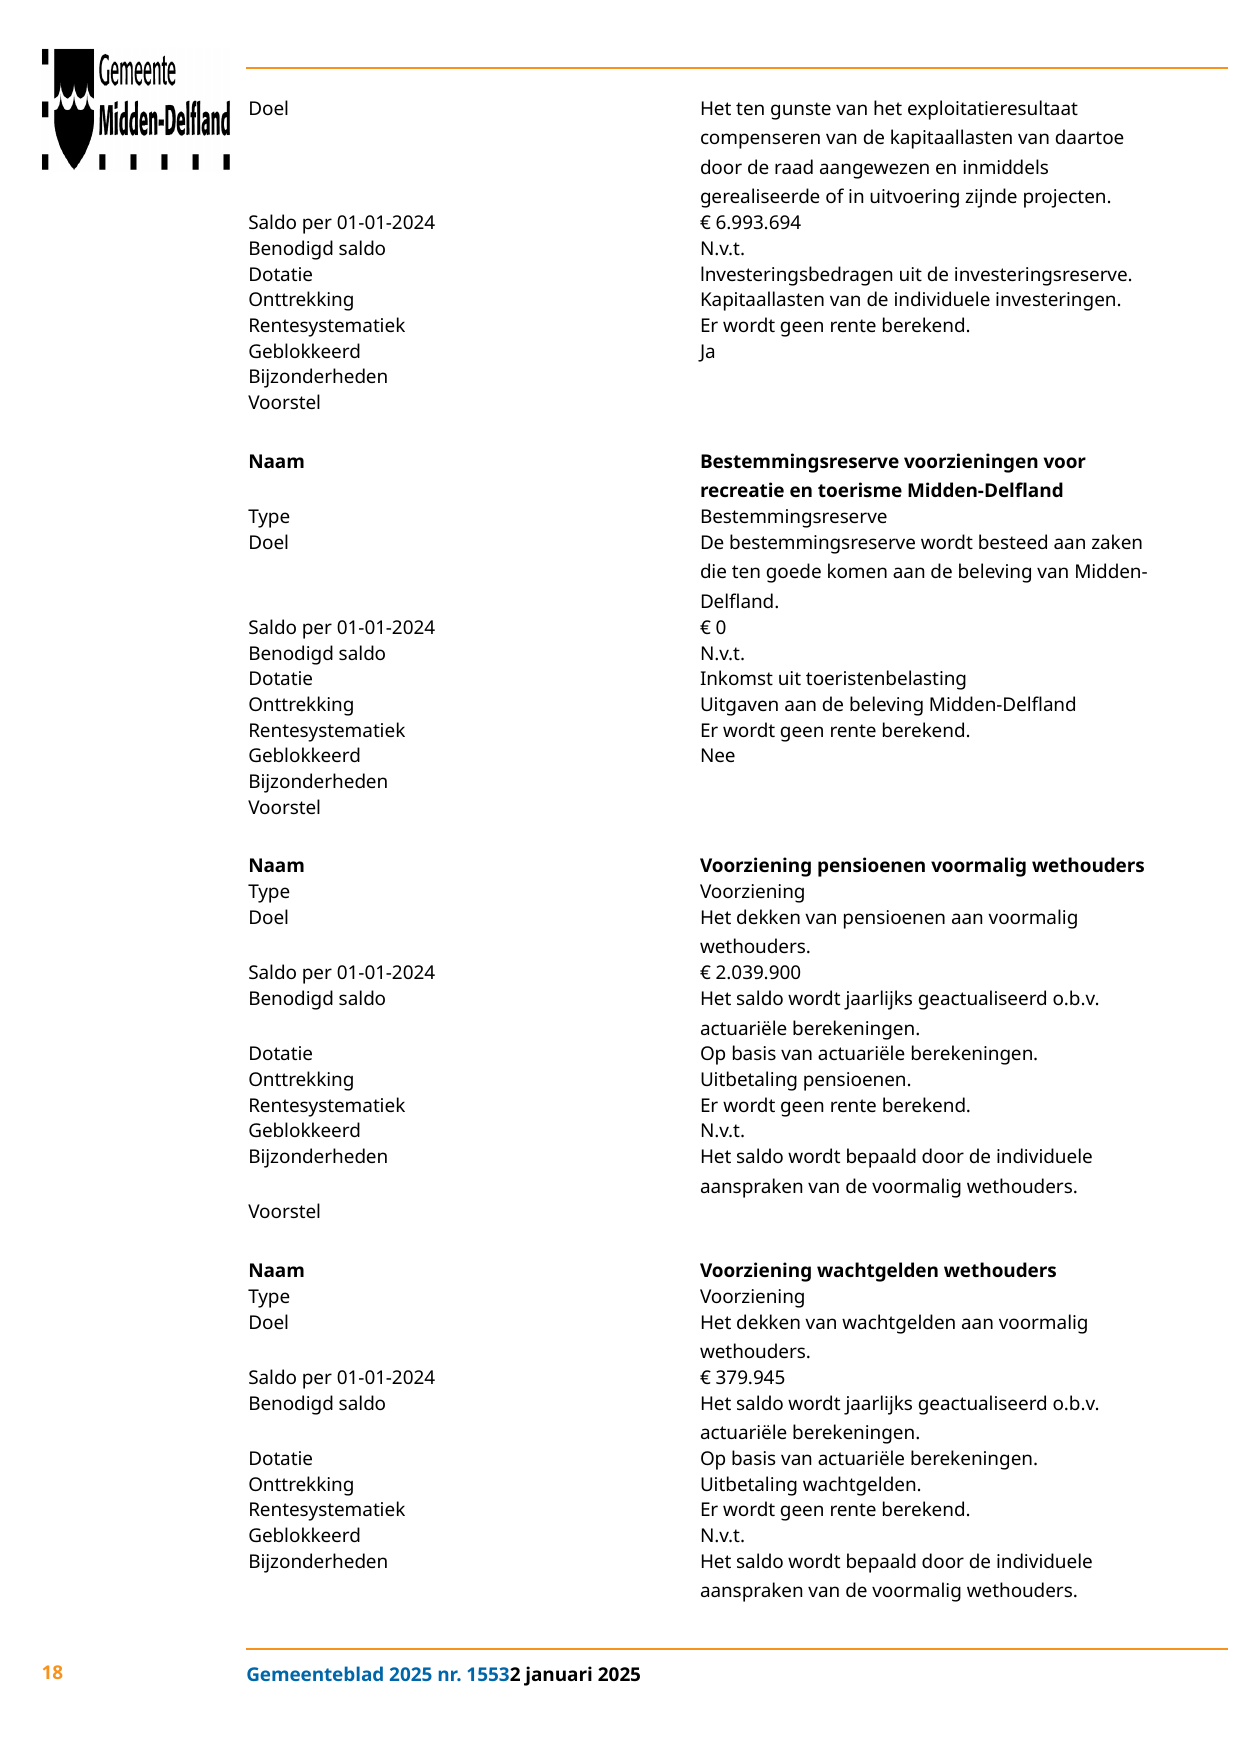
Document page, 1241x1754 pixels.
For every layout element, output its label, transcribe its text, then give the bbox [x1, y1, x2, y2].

table_cell € 379.945 [700, 1364, 1152, 1390]
table_cell [700, 768, 1152, 794]
table_cell Het dekken van pensioenen aan voormalig wethouders. [700, 904, 1152, 959]
table_cell Ja [700, 338, 1152, 364]
table_cell Geblokkeerd [248, 1118, 700, 1143]
table_cell Dotatie [248, 1041, 700, 1066]
table_cell Op basis van actuariële berekeningen. [700, 1445, 1152, 1471]
table_cell Nee [700, 743, 1152, 768]
table_cell Dotatie [248, 665, 700, 691]
table_cell Dotatie [248, 261, 700, 286]
table_cell Doel [248, 904, 700, 959]
table_cell Benodigd saldo [248, 235, 700, 261]
table_cell N.v.t. [700, 640, 1152, 665]
table_cell Inkomst uit toeristenbelasting [700, 665, 1152, 691]
table_cell Onttrekking [248, 691, 700, 717]
table_cell Onttrekking [248, 1471, 700, 1497]
table_cell Uitgaven aan de beleving Midden-Delfland [700, 691, 1152, 717]
table_cell Het saldo wordt bepaald door de individuele aanspraken van de voormalig wethouders. [700, 1548, 1152, 1603]
table_cell [700, 1199, 1152, 1224]
table_cell Bijzonderheden [248, 1144, 700, 1199]
table_cell Saldo per 01-01-2024 [248, 960, 700, 985]
table_cell Dotatie [248, 1445, 700, 1471]
table_cell Saldo per 01-01-2024 [248, 614, 700, 640]
table_cell Voorstel [248, 1199, 700, 1224]
table_cell Type [248, 1283, 700, 1309]
table_cell € 6.993.694 [700, 209, 1152, 235]
table_cell Saldo per 01-01-2024 [248, 209, 700, 235]
table_cell [700, 389, 1152, 415]
table_cell Er wordt geen rente berekend. [700, 1092, 1152, 1118]
table_header Naam [248, 853, 700, 878]
table_cell Onttrekking [248, 1066, 700, 1092]
table_cell Benodigd saldo [248, 1390, 700, 1445]
table_cell Het saldo wordt bepaald door de individuele aanspraken van de voormalig wethouders. [700, 1144, 1152, 1199]
table_cell Het dekken van wachtgelden aan voormalig wethouders. [700, 1309, 1152, 1364]
table_cell N.v.t. [700, 1523, 1152, 1548]
table_cell Op basis van actuariële berekeningen. [700, 1041, 1152, 1066]
table_cell Kapitaallasten van de individuele investeringen. [700, 286, 1152, 312]
table_cell Uitbetaling pensioenen. [700, 1066, 1152, 1092]
table_cell De bestemmingsreserve wordt besteed aan zaken die ten goede komen aan de beleving van Midden-Delfland. [700, 529, 1152, 614]
table_cell Bestemmingsreserve [700, 503, 1152, 529]
table_cell Geblokkeerd [248, 338, 700, 364]
table_cell Voorstel [248, 389, 700, 415]
table_cell [700, 364, 1152, 389]
table_cell Voorziening [700, 879, 1152, 904]
table_cell € 2.039.900 [700, 960, 1152, 985]
table_cell Er wordt geen rente berekend. [700, 717, 1152, 743]
table_cell Rentesystematiek [248, 312, 700, 338]
table_cell lnvesteringsbedragen uit de investeringsreserve. [700, 261, 1152, 286]
table_cell Benodigd saldo [248, 640, 700, 665]
table_header Voorziening wachtgelden wethouders [700, 1258, 1152, 1283]
table_cell Benodigd saldo [248, 985, 700, 1041]
table_cell Het ten gunste van het exploitatieresultaat compenseren van de kapitaallasten van daartoe door de raad aangewezen en inmiddels gerealiseerde of in uitvoering zijnde projecten. [700, 95, 1152, 209]
picture [41, 47, 231, 172]
table_cell Voorstel [248, 794, 700, 820]
table_cell Saldo per 01-01-2024 [248, 1364, 700, 1390]
table_cell Voorziening [700, 1283, 1152, 1309]
table_header Naam [248, 448, 700, 503]
table_header Naam [248, 1258, 700, 1283]
table_cell Er wordt geen rente berekend. [700, 312, 1152, 338]
table_cell N.v.t. [700, 235, 1152, 261]
table_cell Onttrekking [248, 286, 700, 312]
table_cell Bijzonderheden [248, 768, 700, 794]
table_header Bestemmingsreserve voorzieningen voor recreatie en toerisme Midden-Delfland [700, 448, 1152, 503]
table_cell Bijzonderheden [248, 364, 700, 389]
table_cell Rentesystematiek [248, 1497, 700, 1522]
table_cell Bijzonderheden [248, 1548, 700, 1603]
table_cell Type [248, 503, 700, 529]
table_cell Doel [248, 95, 700, 209]
table_header Voorziening pensioenen voormalig wethouders [700, 853, 1152, 878]
table_cell Het saldo wordt jaarlijks geactualiseerd o.b.v. actuariële berekeningen. [700, 985, 1152, 1041]
table_cell [700, 794, 1152, 820]
table_cell Geblokkeerd [248, 743, 700, 768]
table_cell Uitbetaling wachtgelden. [700, 1471, 1152, 1497]
table_cell € 0 [700, 614, 1152, 640]
table_cell Doel [248, 1309, 700, 1364]
table_cell Het saldo wordt jaarlijks geactualiseerd o.b.v. actuariële berekeningen. [700, 1390, 1152, 1445]
table_cell N.v.t. [700, 1118, 1152, 1143]
table_cell Doel [248, 529, 700, 614]
table_cell Geblokkeerd [248, 1523, 700, 1548]
table_cell Type [248, 879, 700, 904]
table_cell Er wordt geen rente berekend. [700, 1497, 1152, 1522]
table_cell Rentesystematiek [248, 717, 700, 743]
table_cell Rentesystematiek [248, 1092, 700, 1118]
